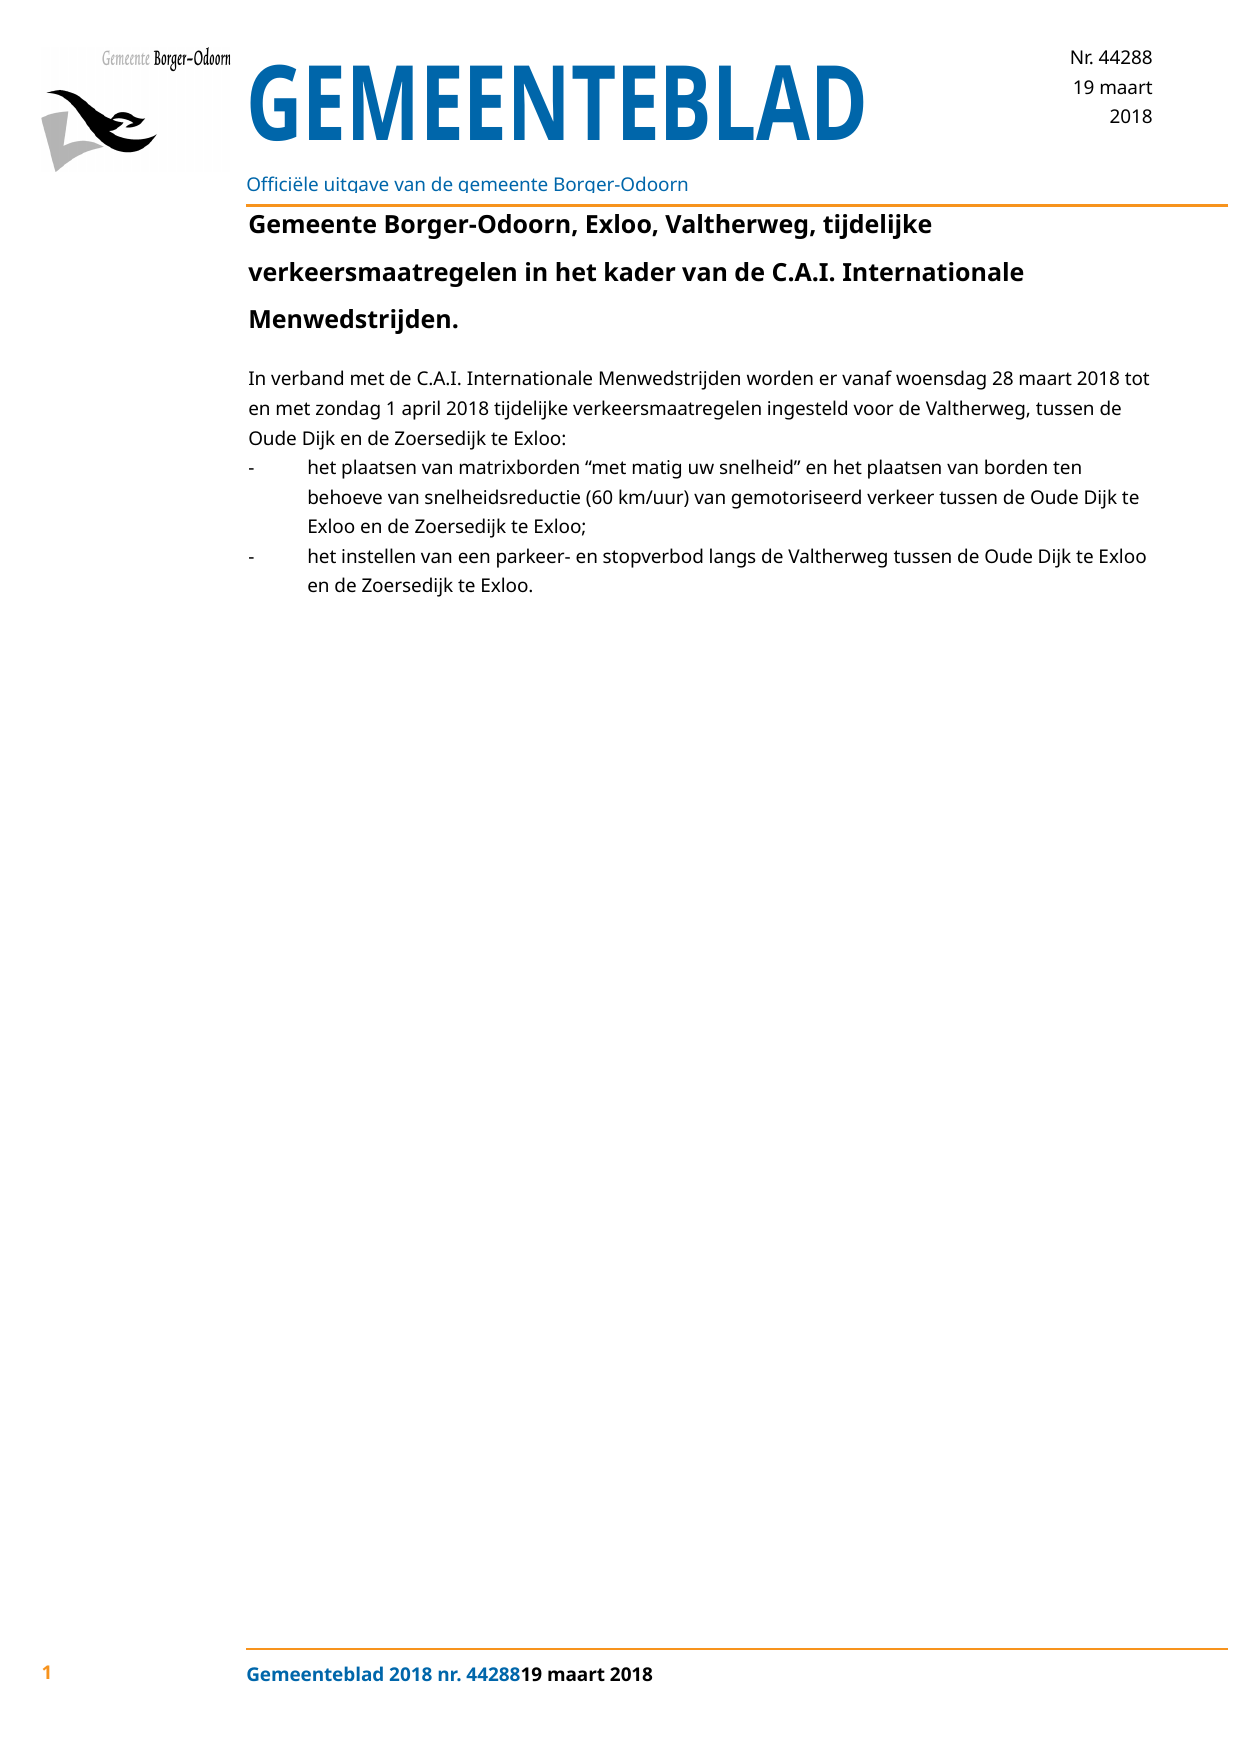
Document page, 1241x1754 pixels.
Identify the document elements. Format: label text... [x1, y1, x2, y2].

list het plaatsen van matrixborden “met matig uw snelheid” en het plaatsen van borden ten behoeve van snelheidsreductie (60 km/uur) van gemotoriseerd verkeer tussen de Oude Dijk te Exloo en de Zoersedijk te Exloo; [248, 454, 1152, 539]
text Gemeente Borger-Odoorn, Exloo, Valtherweg, tijdelijke verkeersmaatregelen in het kader van de C.A.I. Internationale Menwedstrijden. [248, 207, 1152, 336]
list het instellen van een parkeer- en stopverbod langs de Valtherweg tussen de Oude Dijk te Exloo en de Zoersedijk te Exloo. [248, 543, 1152, 598]
picture [41, 47, 231, 172]
text In verband met de C.A.I. Internationale Menwedstrijden worden er vanaf woensdag 28 maart 2018 tot en met zondag 1 april 2018 tijdelijke verkeersmaatregelen ingesteld voor de Valtherweg, tussen de Oude Dijk en de Zoersedijk te Exloo: [248, 366, 1152, 450]
